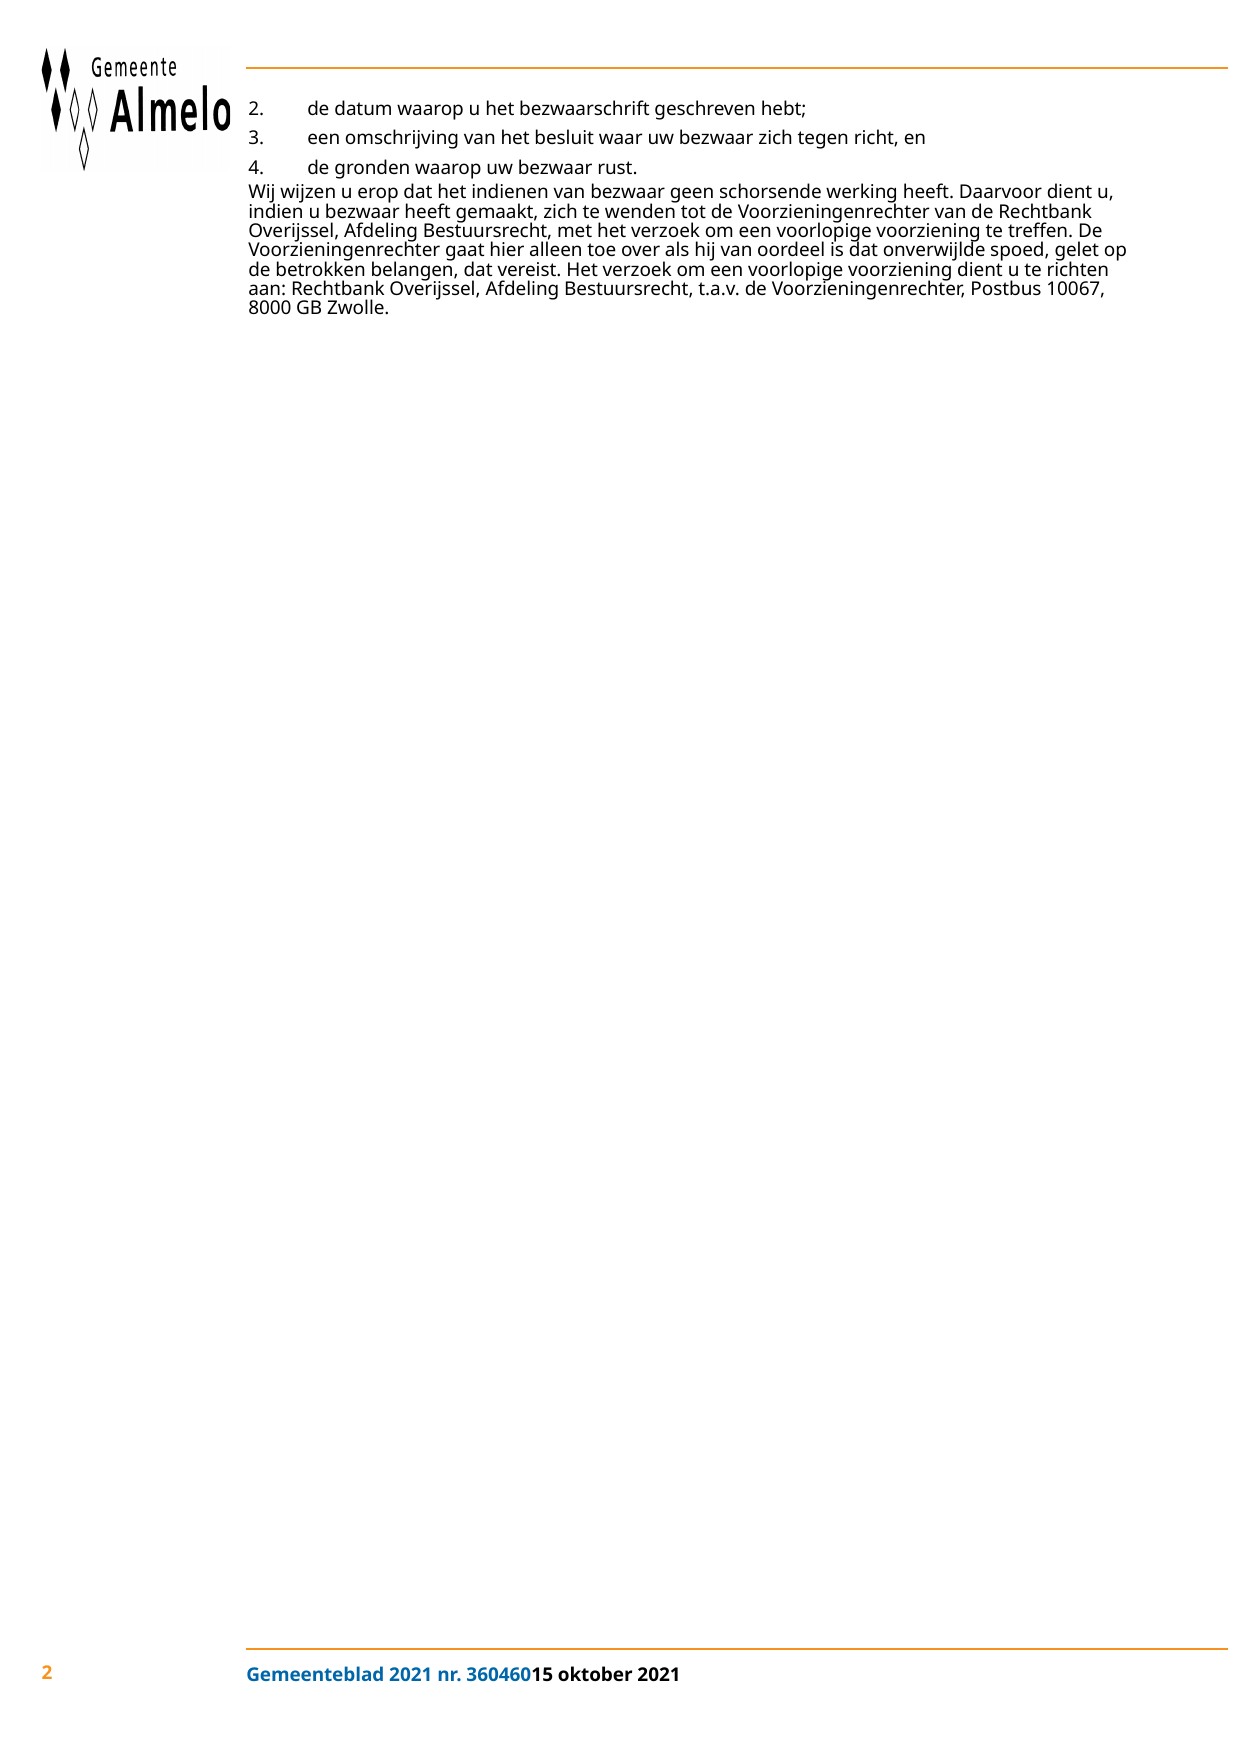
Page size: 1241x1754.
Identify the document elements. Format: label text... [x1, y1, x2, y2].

list een omschrijving van het besluit waar uw bezwaar zich tegen richt, en [248, 124, 1152, 150]
picture [41, 47, 231, 172]
text Wij wijzen u erop dat het indienen van bezwaar geen schorsende werking heeft. Daarvoor dient u, indien u bezwaar heeft gemaakt, zich te wenden tot de Voorzieningenrechter van de Rechtbank Overijssel, Afdeling Bestuursrecht, met het verzoek om een voorlopige voorziening te treffen. De Voorzieningenrechter gaat hier alleen toe over als hij van oordeel is dat onverwijlde spoed, gelet op de betrokken belangen, dat vereist. Het verzoek om een voorlopige voorziening dient u te richten aan: Rechtbank Overijssel, Afdeling Bestuursrecht, t.a.v. de Voorzieningenrechter, Postbus 10067, 8000 GB Zwolle. [248, 183, 1152, 318]
list de gronden waarop uw bezwaar rust. [248, 154, 1152, 180]
list de datum waarop u het bezwaarschrift geschreven hebt; [248, 95, 1152, 121]
